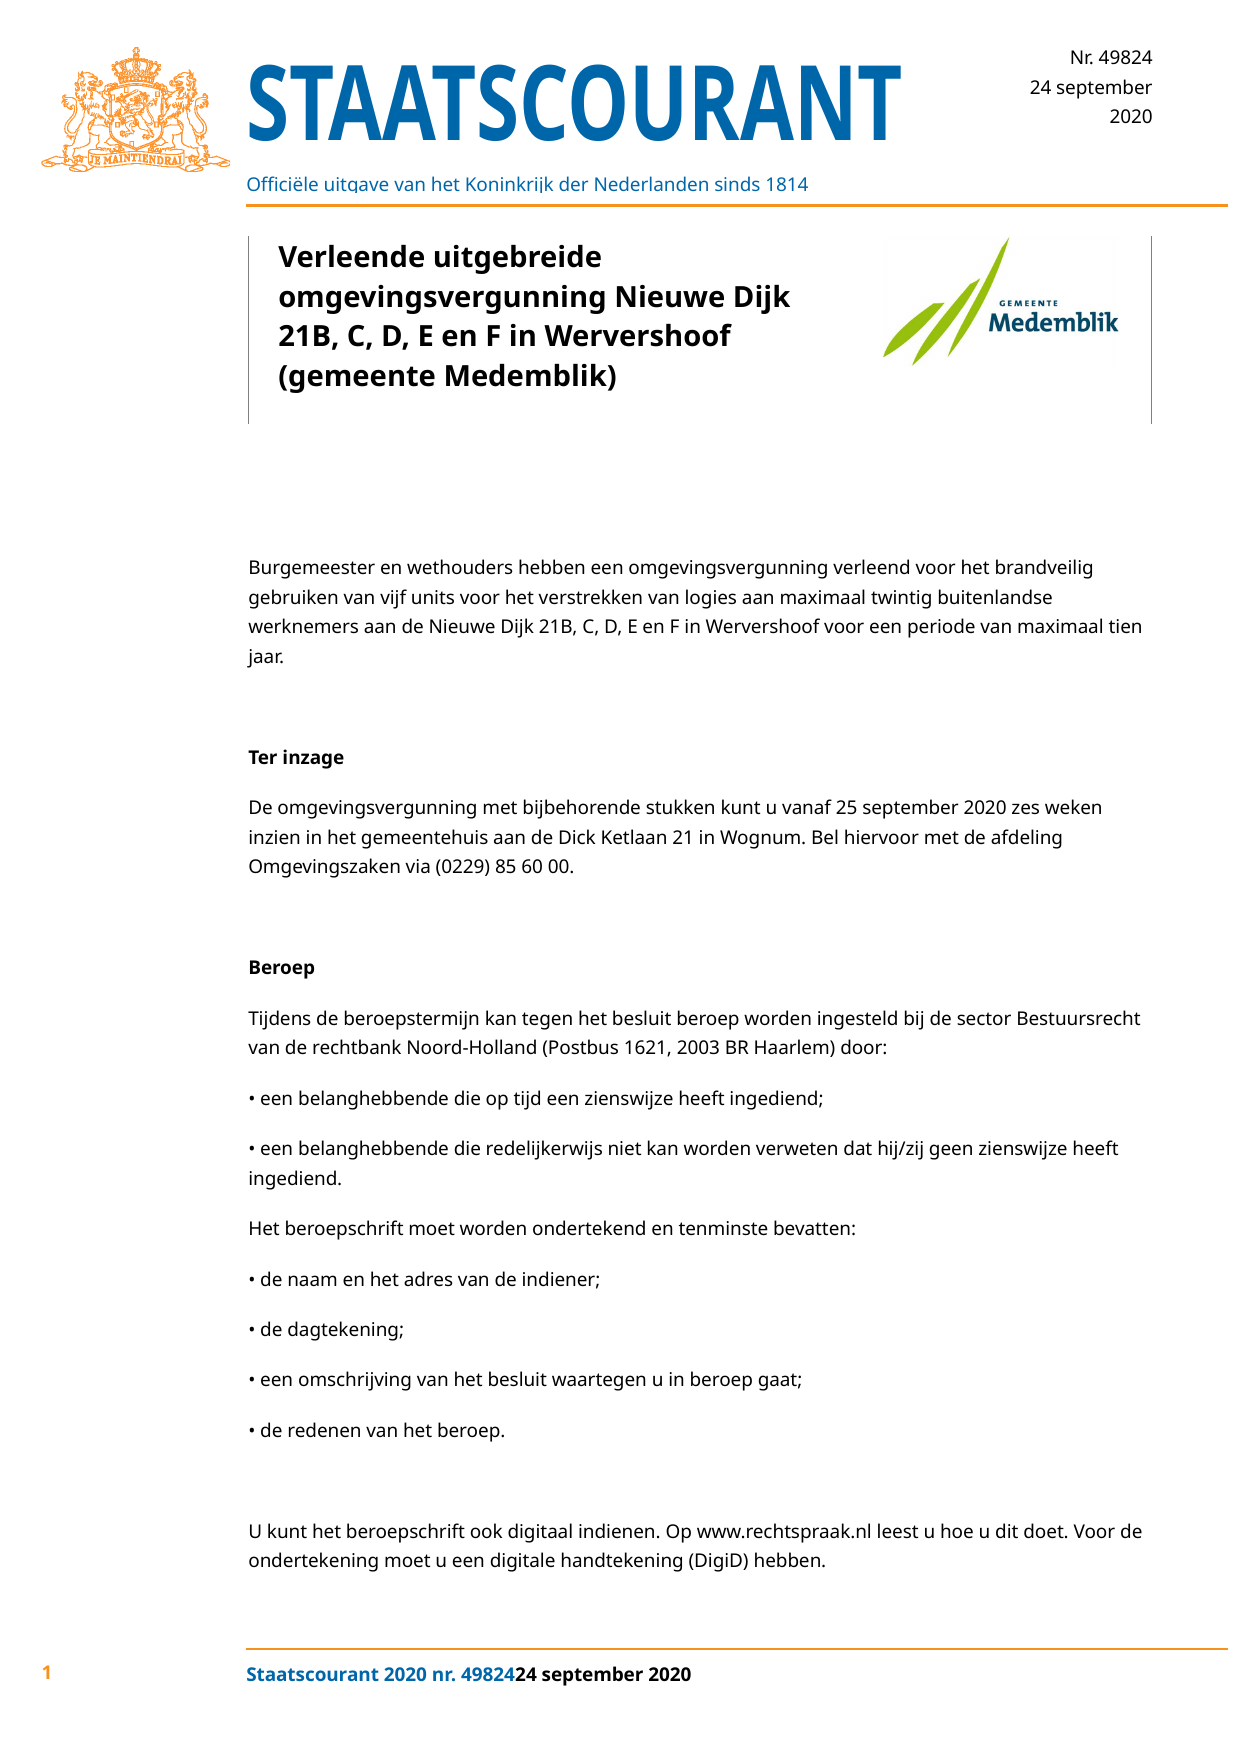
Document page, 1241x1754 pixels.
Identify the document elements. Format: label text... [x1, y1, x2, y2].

text Burgemeester en wethouders hebben een omgevingsvergunning verleend voor het brandveilig gebruiken van vijf units voor het verstrekken van logies aan maximaal twintig buitenlandse werknemers aan de Nieuwe Dijk 21B, C, D, E en F in Wervershoof voor een periode van maximaal tien jaar. [248, 554, 1152, 669]
text • een belanghebbende die redelijkerwijs niet kan worden verweten dat hij/zij geen zienswijze heeft ingediend. [248, 1135, 1152, 1191]
picture [882, 236, 1119, 367]
table_header Verleende uitgebreide omgevingsvergunning Nieuwe Dijk 21B, C, D, E en F in Wervershoof (gemeente Medemblik) [249, 236, 850, 424]
text Beroep [248, 954, 1152, 980]
text • de naam en het adres van de indiener; [248, 1266, 1152, 1291]
text Het beroepschrift moet worden ondertekend en tenminste bevatten: [248, 1215, 1152, 1241]
picture [41, 47, 231, 172]
text • een omschrijving van het besluit waartegen u in beroep gaat; [248, 1367, 1152, 1392]
text Tijdens de beroepstermijn kan tegen het besluit beroep worden ingesteld bij de sector Bestuursrecht van de rechtbank Noord-Holland (Postbus 1621, 2003 BR Haarlem) door: [248, 1005, 1152, 1060]
table_header [850, 236, 1151, 424]
text De omgevingsvergunning met bijbehorende stukken kunt u vanaf 25 september 2020 zes weken inzien in het gemeentehuis aan de Dick Ketlaan 21 in Wognum. Bel hiervoor met de afdeling Omgevingszaken via (0229) 85 60 00. [248, 794, 1152, 879]
text U kunt het beroepschrift ook digitaal indienen. Op www.rechtspraak.nl leest u hoe u dit doet. Voor de ondertekening moet u een digitale handtekening (DigiD) hebben. [248, 1518, 1152, 1573]
text • een belanghebbende die op tijd een zienswijze heeft ingediend; [248, 1085, 1152, 1111]
text Ter inzage [248, 744, 1152, 770]
text • de dagtekening; [248, 1316, 1152, 1342]
text • de redenen van het beroep. [248, 1417, 1152, 1443]
